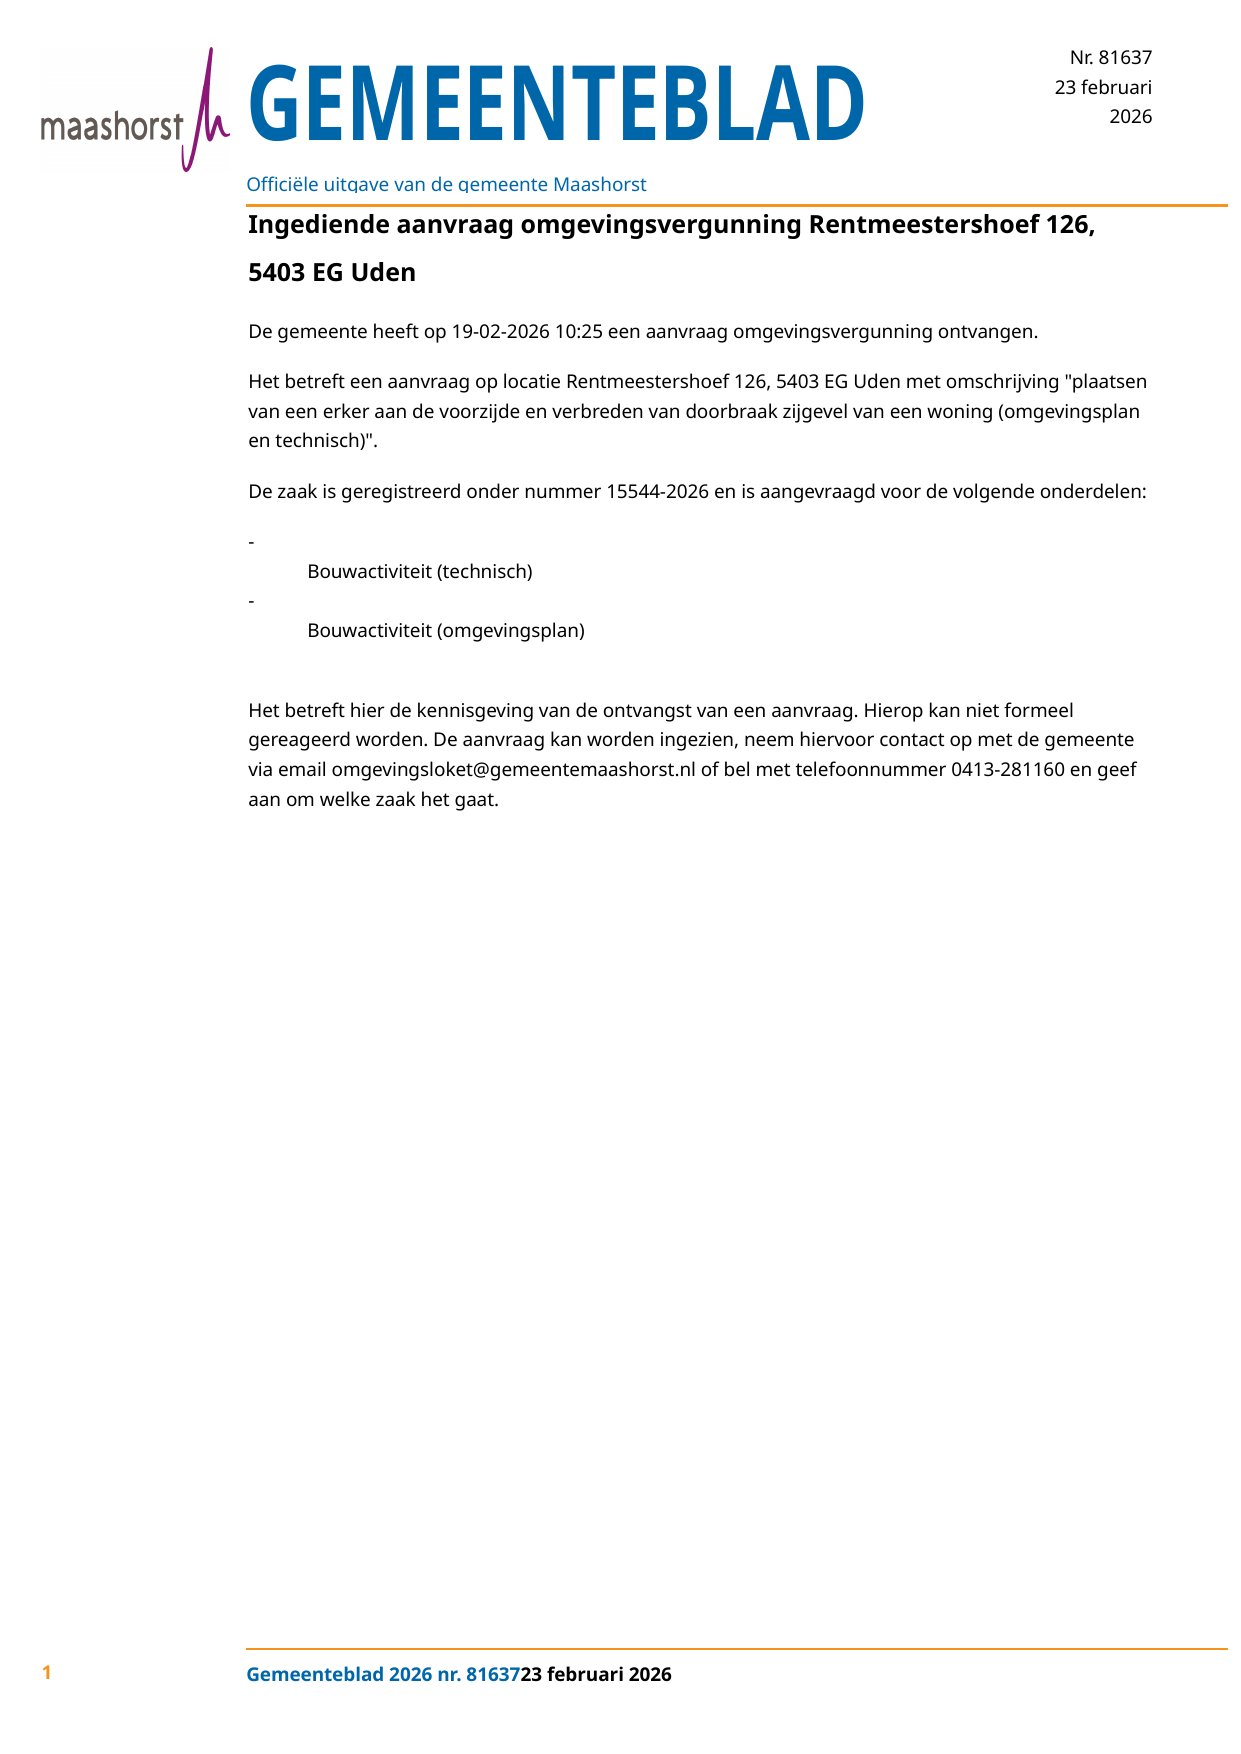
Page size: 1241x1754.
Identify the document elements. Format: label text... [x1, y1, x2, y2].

text De gemeente heeft op 19-02-2026 10:25 een aanvraag omgevingsvergunning ontvangen. [248, 318, 1152, 344]
text De zaak is geregistreerd onder nummer 15544-2026 en is aangevraagd voor de volgende onderdelen: [248, 478, 1152, 504]
picture [41, 47, 231, 172]
list Bouwactiviteit (technisch) [248, 558, 1152, 584]
text Ingediende aanvraag omgevingsvergunning Rentmeestershoef 126, 5403 EG Uden [248, 207, 1152, 288]
list Bouwactiviteit (omgevingsplan) [248, 617, 1152, 643]
text Het betreft een aanvraag op locatie Rentmeestershoef 126, 5403 EG Uden met omschrijving "plaatsen van een erker aan de voorzijde en verbreden van doorbraak zijgevel van een woning (omgevingsplan en technisch)". [248, 368, 1152, 453]
text Het betreft hier de kennisgeving van de ontvangst van een aanvraag. Hierop kan niet formeel gereageerd worden. De aanvraag kan worden ingezien, neem hiervoor contact op met de gemeente via email omgevingsloket@gemeentemaashorst.nl of bel met telefoonnummer 0413-281160 en geef aan om welke zaak het gaat. [248, 697, 1152, 812]
